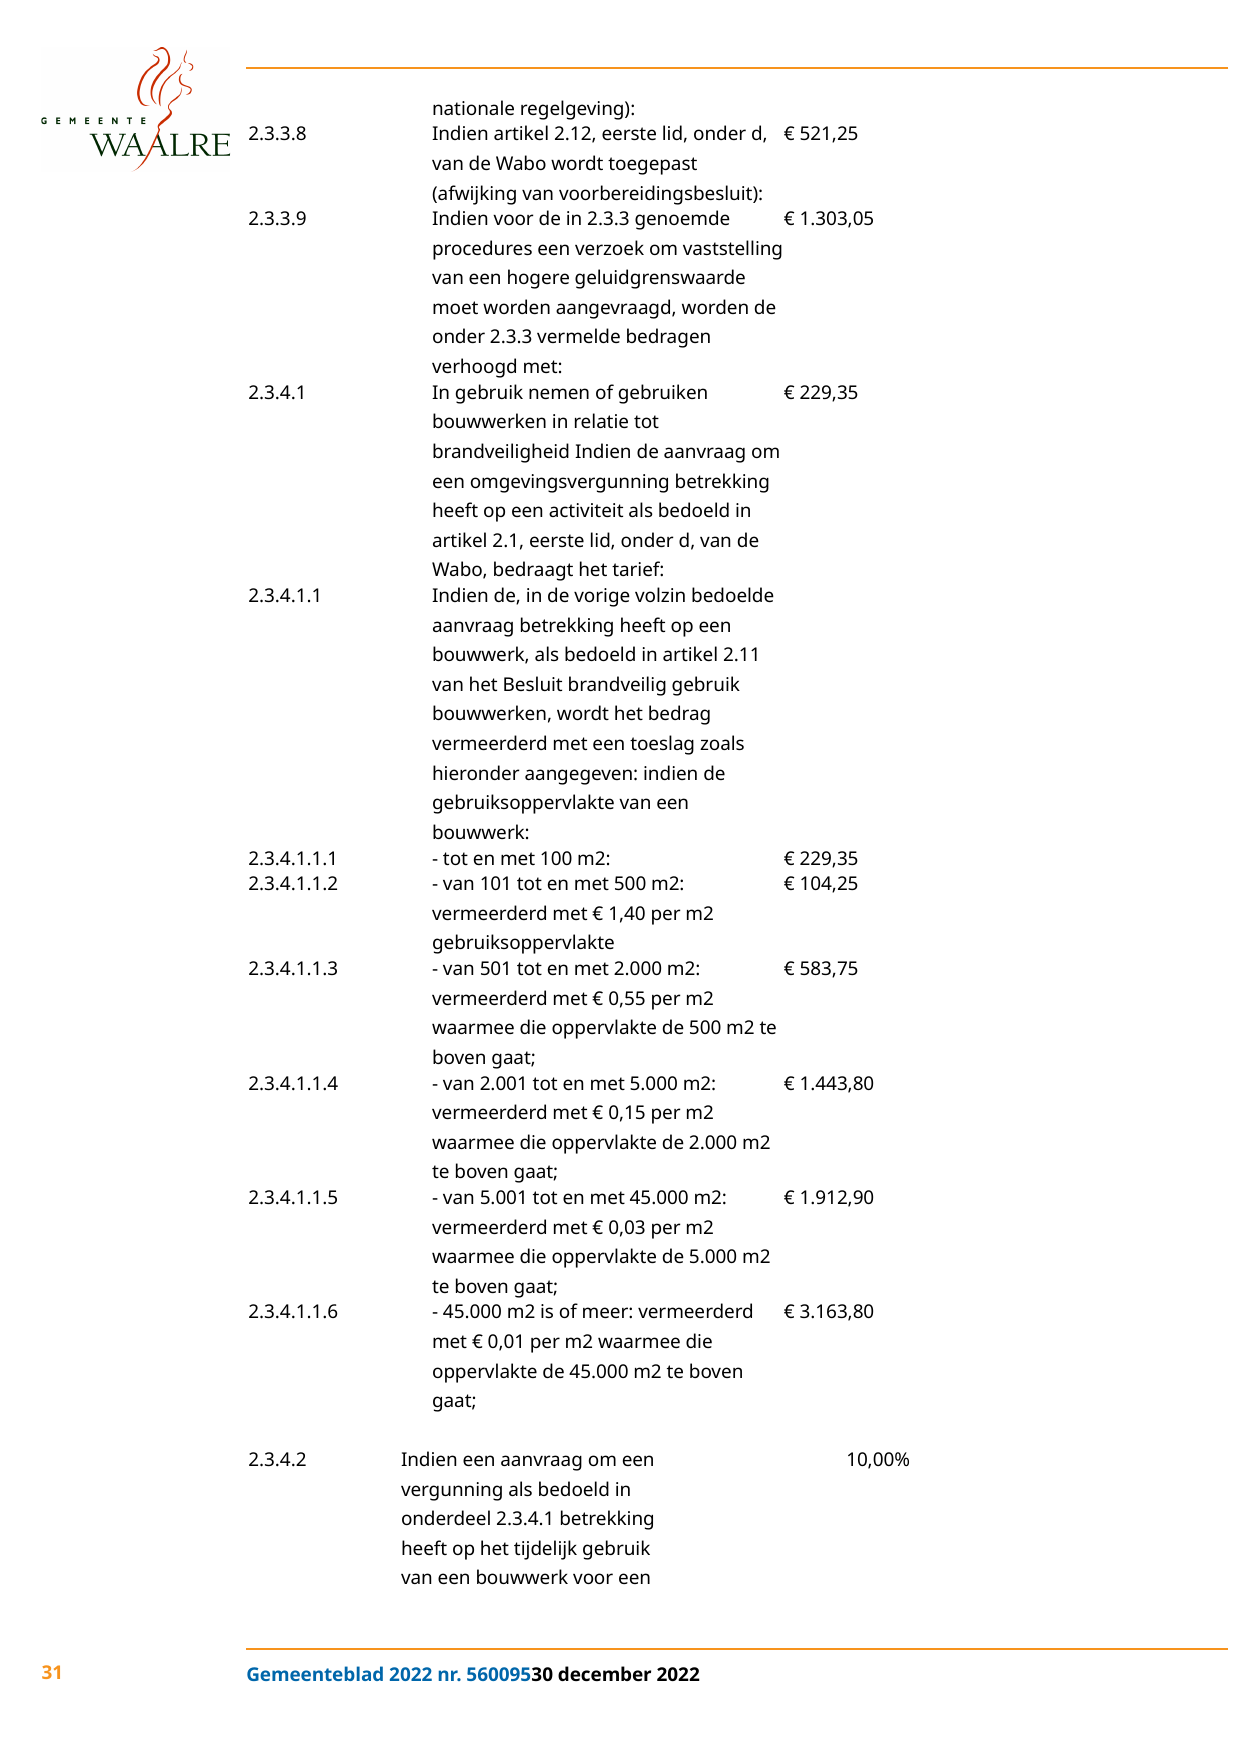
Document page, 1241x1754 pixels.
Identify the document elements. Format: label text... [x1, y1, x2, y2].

table_cell [784, 95, 968, 121]
table_cell - van 2.001 tot en met 5.000 m2: vermeerderd met € 0,15 per m2 waarmee die oppervlakte de 2.000 m2 te boven gaat; [432, 1070, 784, 1184]
picture [41, 47, 231, 172]
table_cell 2.3.4.1.1.5 [248, 1184, 432, 1299]
table_cell [968, 955, 1152, 1070]
table_cell - 45.000 m2 is of meer: vermeerderd met € 0,01 per m2 waarmee die oppervlakte de 45.000 m2 te boven gaat; [432, 1299, 784, 1413]
table_cell - van 501 tot en met 2.000 m2: vermeerderd met € 0,55 per m2 waarmee die oppervlakte de 500 m2 te boven gaat; [432, 955, 784, 1070]
table_header [680, 1446, 846, 1590]
table_cell [968, 582, 1152, 845]
table_cell 2.3.4.1.1.2 [248, 870, 432, 955]
table_cell € 1.303,05 [784, 205, 968, 379]
table_cell - tot en met 100 m2: [432, 845, 784, 870]
table_cell € 1.912,90 [784, 1184, 968, 1299]
table_cell 2.3.3.8 [248, 121, 432, 205]
table_cell [968, 205, 1152, 379]
table_cell [968, 121, 1152, 205]
table_cell 2.3.4.1 [248, 379, 432, 582]
table_cell Indien de, in de vorige volzin bedoelde aanvraag betrekking heeft op een bouwwerk, als bedoeld in artikel 2.11 van het Besluit brandveilig gebruik bouwwerken, wordt het bedrag vermeerderd met een toeslag zoals hieronder aangegeven: indien de gebruiksoppervlakte van een bouwwerk: [432, 582, 784, 845]
table_cell 2.3.4.1.1 [248, 582, 432, 845]
table_cell 2.3.4.1.1.6 [248, 1299, 432, 1413]
table_cell - van 5.001 tot en met 45.000 m2: vermeerderd met € 0,03 per m2 waarmee die oppervlakte de 5.000 m2 te boven gaat; [432, 1184, 784, 1299]
table_cell Indien artikel 2.12, eerste lid, onder d, van de Wabo wordt toegepast (afwijking van voorbereidingsbesluit): [432, 121, 784, 205]
table_cell 2.3.4.1.1.3 [248, 955, 432, 1070]
table_cell 2.3.4.1.1.1 [248, 845, 432, 870]
table_cell € 583,75 [784, 955, 968, 1070]
table_cell In gebruik nemen of gebruiken bouwwerken in relatie tot brandveiligheid Indien de aanvraag om een omgevingsvergunning betrekking heeft op een activiteit als bedoeld in artikel 2.1, eerste lid, onder d, van de Wabo, bedraagt het tarief: [432, 379, 784, 582]
table_cell € 521,25 [784, 121, 968, 205]
table_header 2.3.4.2 [248, 1446, 401, 1590]
table_cell 2.3.3.9 [248, 205, 432, 379]
table_header 10,00% [846, 1446, 999, 1590]
table_cell Indien voor de in 2.3.3 genoemde procedures een verzoek om vaststelling van een hogere geluidgrenswaarde moet worden aangevraagd, worden de onder 2.3.3 vermelde bedragen verhoogd met: [432, 205, 784, 379]
table_cell 2.3.4.1.1.4 [248, 1070, 432, 1184]
table_cell € 229,35 [784, 379, 968, 582]
table_cell [968, 95, 1152, 121]
table_cell [968, 379, 1152, 582]
table_cell € 3.163,80 [784, 1299, 968, 1413]
table_cell [968, 1299, 1152, 1413]
table_cell [968, 1070, 1152, 1184]
table_cell [968, 1184, 1152, 1299]
table_cell - van 101 tot en met 500 m2: vermeerderd met € 1,40 per m2 gebruiksoppervlakte [432, 870, 784, 955]
table_cell [784, 582, 968, 845]
table_cell [968, 845, 1152, 870]
table_cell € 104,25 [784, 870, 968, 955]
table_cell € 229,35 [784, 845, 968, 870]
table_cell [968, 870, 1152, 955]
table_cell [248, 95, 432, 121]
table_cell nationale regelgeving): [432, 95, 784, 121]
table_cell € 1.443,80 [784, 1070, 968, 1184]
table_header Indien een aanvraag om een vergunning als bedoeld in onderdeel 2.3.4.1 betrekking heeft op het tijdelijk gebruik van een bouwwerk voor een [401, 1446, 680, 1590]
